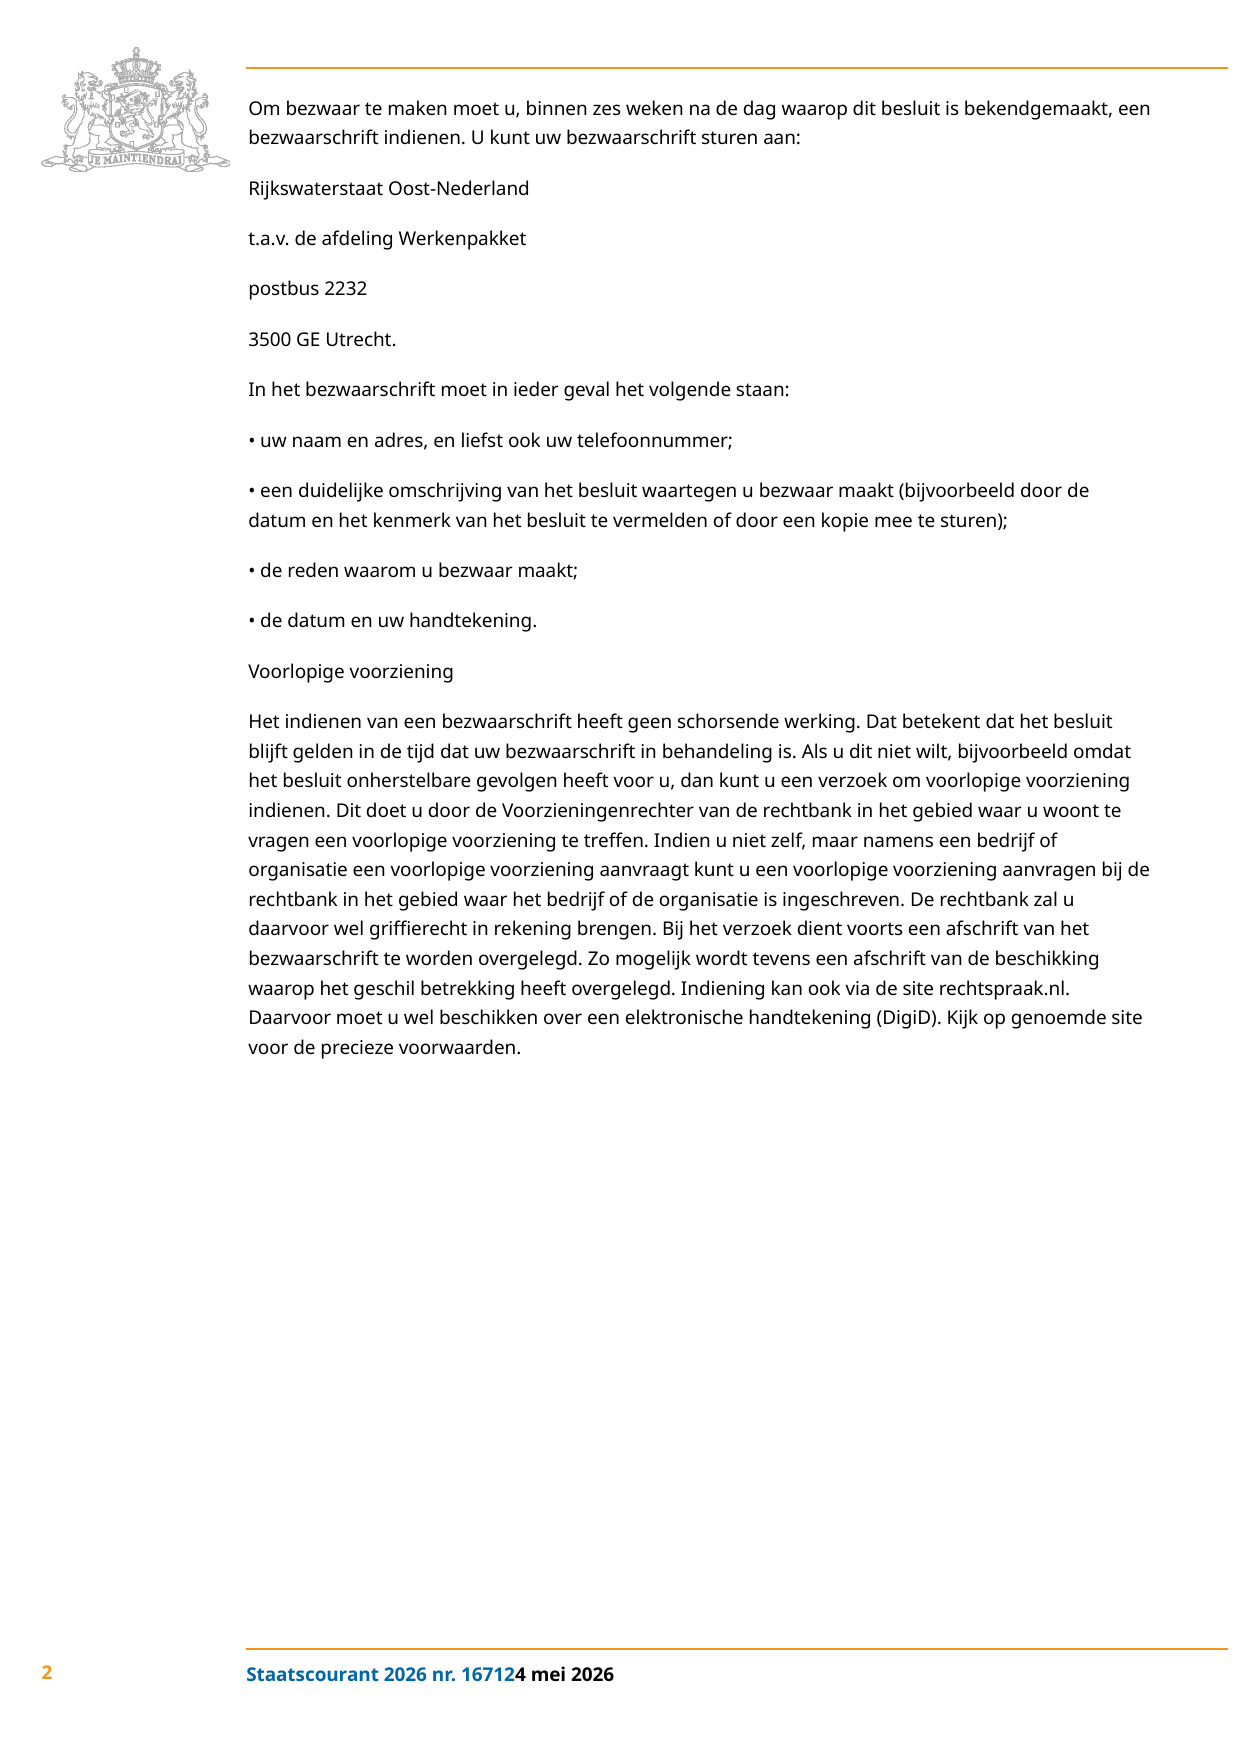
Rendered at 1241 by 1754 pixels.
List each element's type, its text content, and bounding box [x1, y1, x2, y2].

text • een duidelijke omschrijving van het besluit waartegen u bezwaar maakt (bijvoorbeeld door de datum en het kenmerk van het besluit te vermelden of door een kopie mee te sturen); [248, 477, 1152, 533]
text • de datum en uw handtekening. [248, 608, 1152, 633]
text 3500 GE Utrecht. [248, 326, 1152, 352]
text Om bezwaar te maken moet u, binnen zes weken na de dag waarop dit besluit is bekendgemaakt, een bezwaarschrift indienen. U kunt uw bezwaarschrift sturen aan: [248, 95, 1152, 150]
text • uw naam en adres, en liefst ook uw telefoonnummer; [248, 427, 1152, 453]
text Rijkswaterstaat Oost-Nederland [248, 175, 1152, 201]
text postbus 2232 [248, 276, 1152, 301]
text t.a.v. de afdeling Werkenpakket [248, 225, 1152, 251]
text Het indienen van een bezwaarschrift heeft geen schorsende werking. Dat betekent dat het besluit blijft gelden in de tijd dat uw bezwaarschrift in behandeling is. Als u dit niet wilt, bijvoorbeeld omdat het besluit onherstelbare gevolgen heeft voor u, dan kunt u een verzoek om voorlopige voorziening indienen. Dit doet u door de Voorzieningenrechter van de rechtbank in het gebied waar u woont te vragen een voorlopige voorziening te treffen. Indien u niet zelf, maar namens een bedrijf of organisatie een voorlopige voorziening aanvraagt kunt u een voorlopige voorziening aanvragen bij de rechtbank in het gebied waar het bedrijf of de organisatie is ingeschreven. De rechtbank zal u daarvoor wel griffierecht in rekening brengen. Bij het verzoek dient voorts een afschrift van het bezwaarschrift te worden overgelegd. Zo mogelijk wordt tevens een afschrift van de beschikking waarop het geschil betrekking heeft overgelegd. Indiening kan ook via de site rechtspraak.nl. Daarvoor moet u wel beschikken over een elektronische handtekening (DigiD). Kijk op genoemde site voor de precieze voorwaarden. [248, 708, 1152, 1060]
text Voorlopige voorziening [248, 658, 1152, 684]
picture [41, 47, 231, 172]
text • de reden waarom u bezwaar maakt; [248, 557, 1152, 583]
text In het bezwaarschrift moet in ieder geval het volgende staan: [248, 376, 1152, 402]
